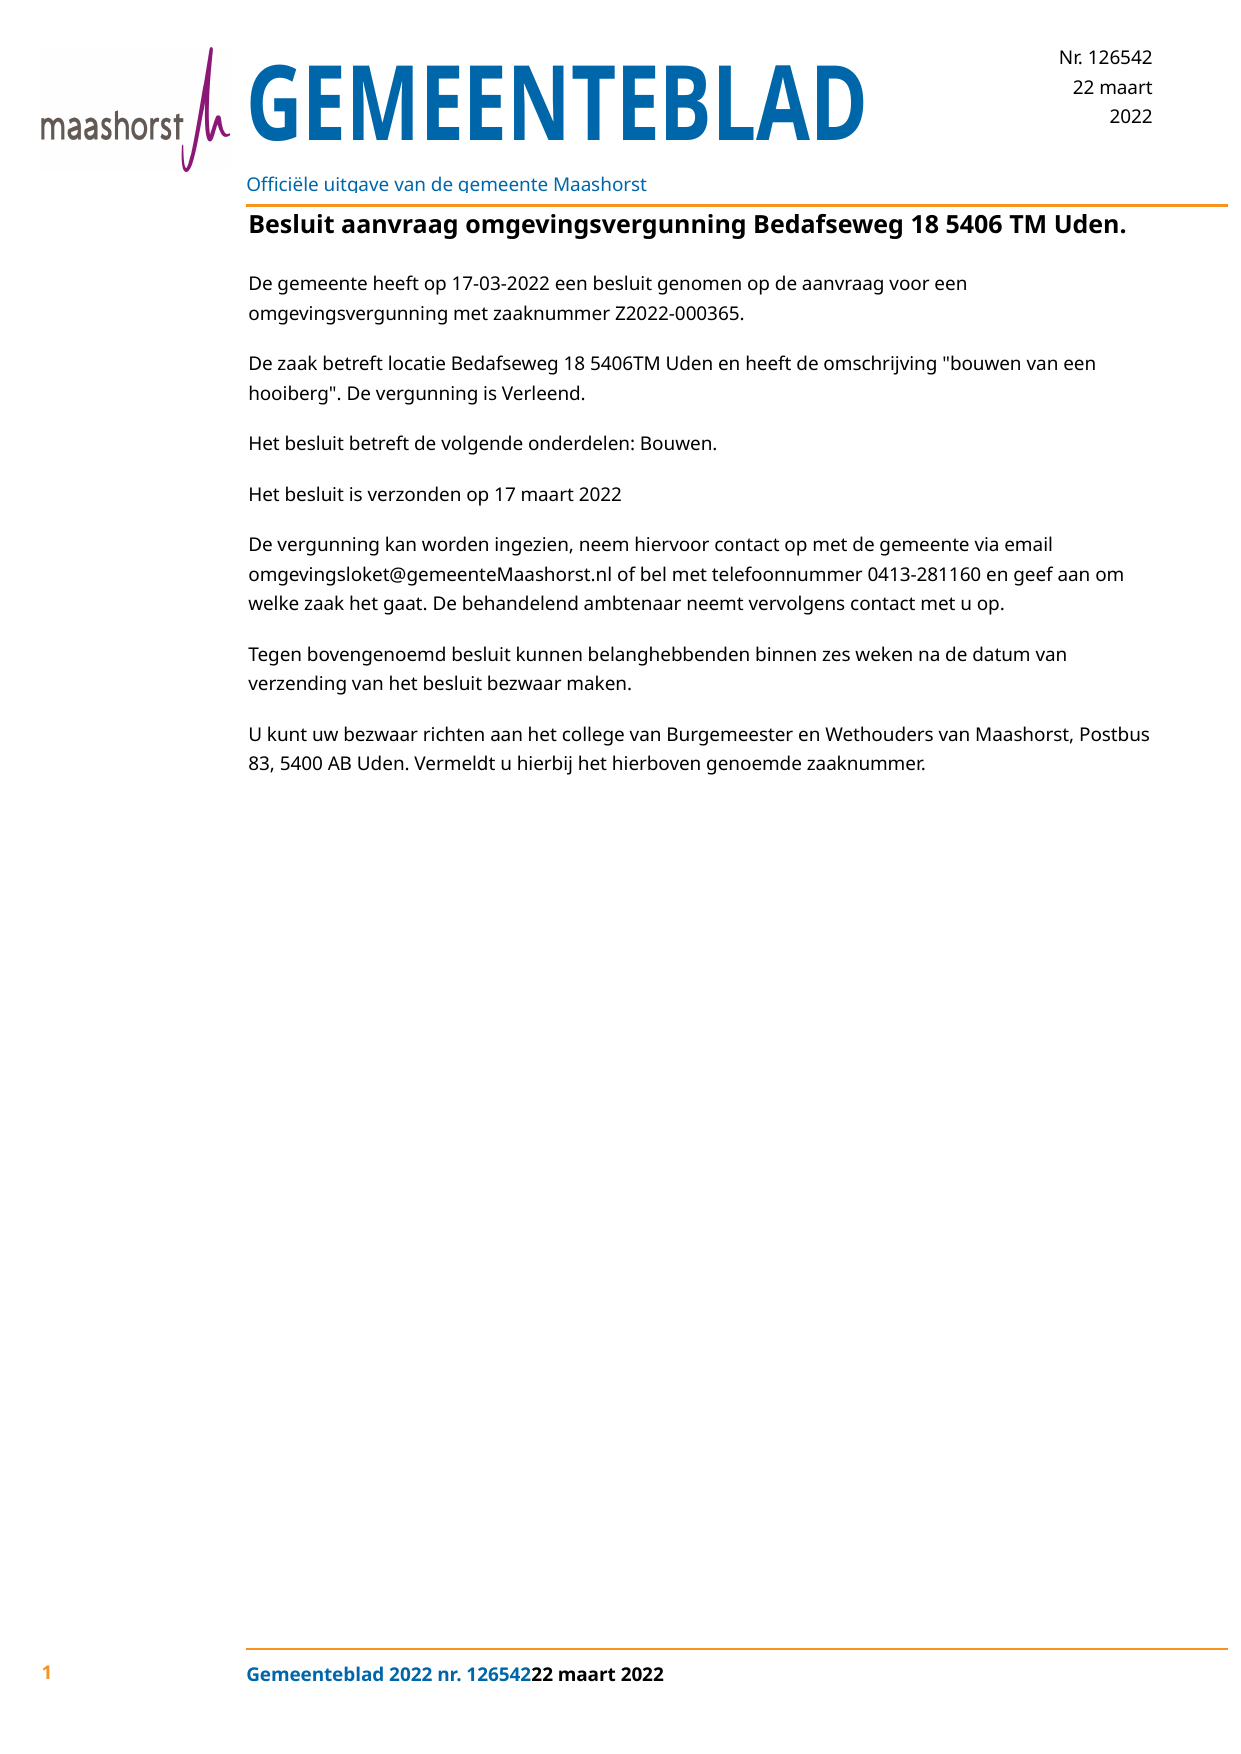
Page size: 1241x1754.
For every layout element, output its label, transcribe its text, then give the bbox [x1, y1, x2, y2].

text Het besluit betreft de volgende onderdelen: Bouwen. [248, 430, 1152, 456]
text Besluit aanvraag omgevingsvergunning Bedafseweg 18 5406 TM Uden. [248, 207, 1152, 241]
text U kunt uw bezwaar richten aan het college van Burgemeester en Wethouders van Maashorst, Postbus 83, 5400 AB Uden. Vermeldt u hierbij het hierboven genoemde zaaknummer. [248, 721, 1152, 776]
text De gemeente heeft op 17-03-2022 een besluit genomen op de aanvraag voor een omgevingsvergunning met zaaknummer Z2022-000365. [248, 270, 1152, 326]
text De zaak betreft locatie Bedafseweg 18 5406TM Uden en heeft de omschrijving "bouwen van een hooiberg". De vergunning is Verleend. [248, 350, 1152, 406]
text De vergunning kan worden ingezien, neem hiervoor contact op met de gemeente via email omgevingsloket@gemeenteMaashorst.nl of bel met telefoonnummer 0413-281160 en geef aan om welke zaak het gaat. De behandelend ambtenaar neemt vervolgens contact met u op. [248, 531, 1152, 616]
text Het besluit is verzonden op 17 maart 2022 [248, 481, 1152, 506]
text Tegen bovengenoemd besluit kunnen belanghebbenden binnen zes weken na de datum van verzending van het besluit bezwaar maken. [248, 641, 1152, 696]
picture [41, 47, 231, 172]
